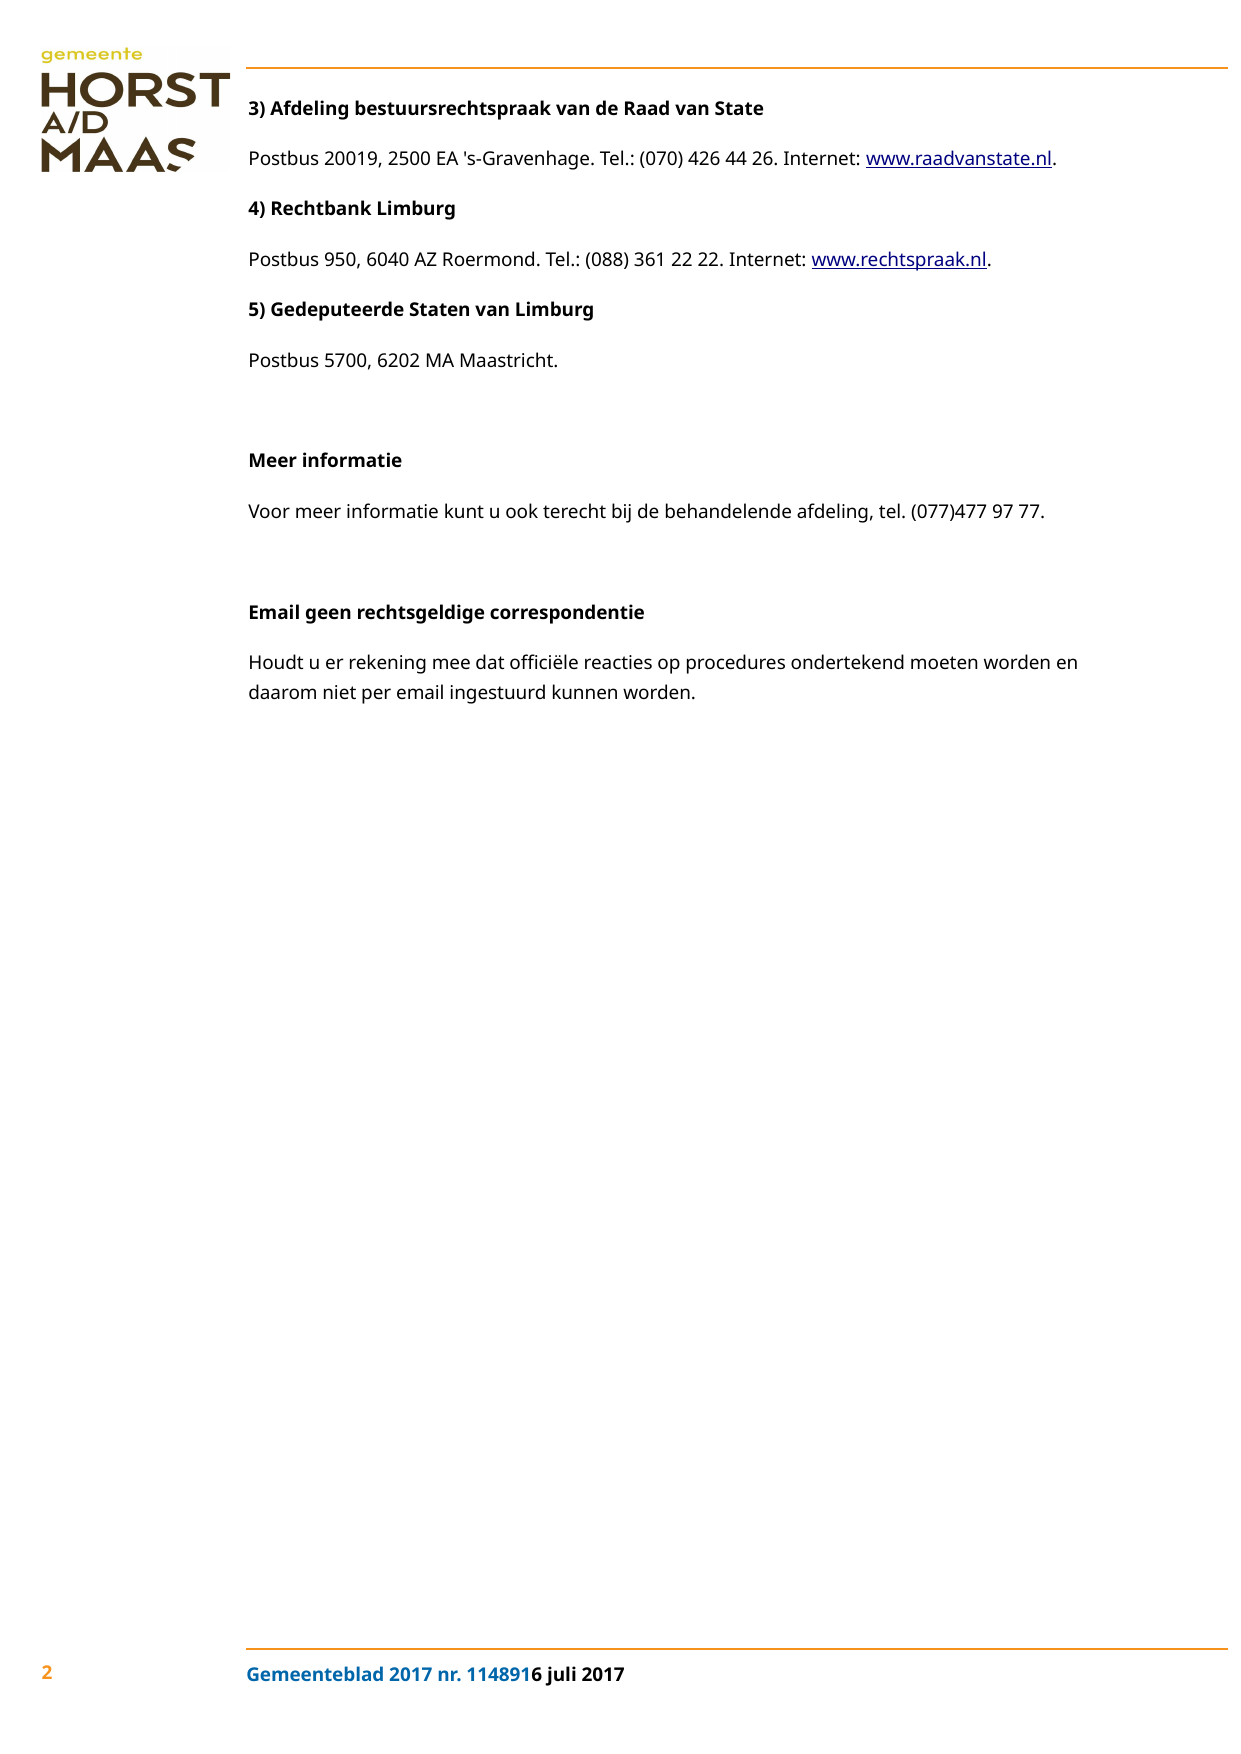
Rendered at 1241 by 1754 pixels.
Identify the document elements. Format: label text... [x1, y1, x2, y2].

text Email geen rechtsgeldige correspondentie [248, 599, 1152, 625]
text Voor meer informatie kunt u ook terecht bij de behandelende afdeling, tel. (077)477 97 77. [248, 498, 1152, 524]
text Postbus 950, 6040 AZ Roermond. Tel.: (088) 361 22 22. Internet: www.rechtspraak.nl. [248, 246, 1152, 272]
text Postbus 5700, 6202 MA Maastricht. [248, 347, 1152, 373]
text Postbus 20019, 2500 EA 's-Gravenhage. Tel.: (070) 426 44 26. Internet: www.raadvanstate.nl. [248, 145, 1152, 171]
text 4) Rechtbank Limburg [248, 196, 1152, 221]
text Meer informatie [248, 448, 1152, 473]
text 5) Gedeputeerde Staten van Limburg [248, 296, 1152, 322]
text Houdt u er rekening mee dat officiële reacties op procedures ondertekend moeten worden en daarom niet per email ingestuurd kunnen worden. [248, 649, 1152, 705]
text 3) Afdeling bestuursrechtspraak van de Raad van State [248, 95, 1152, 121]
picture [41, 47, 231, 172]
